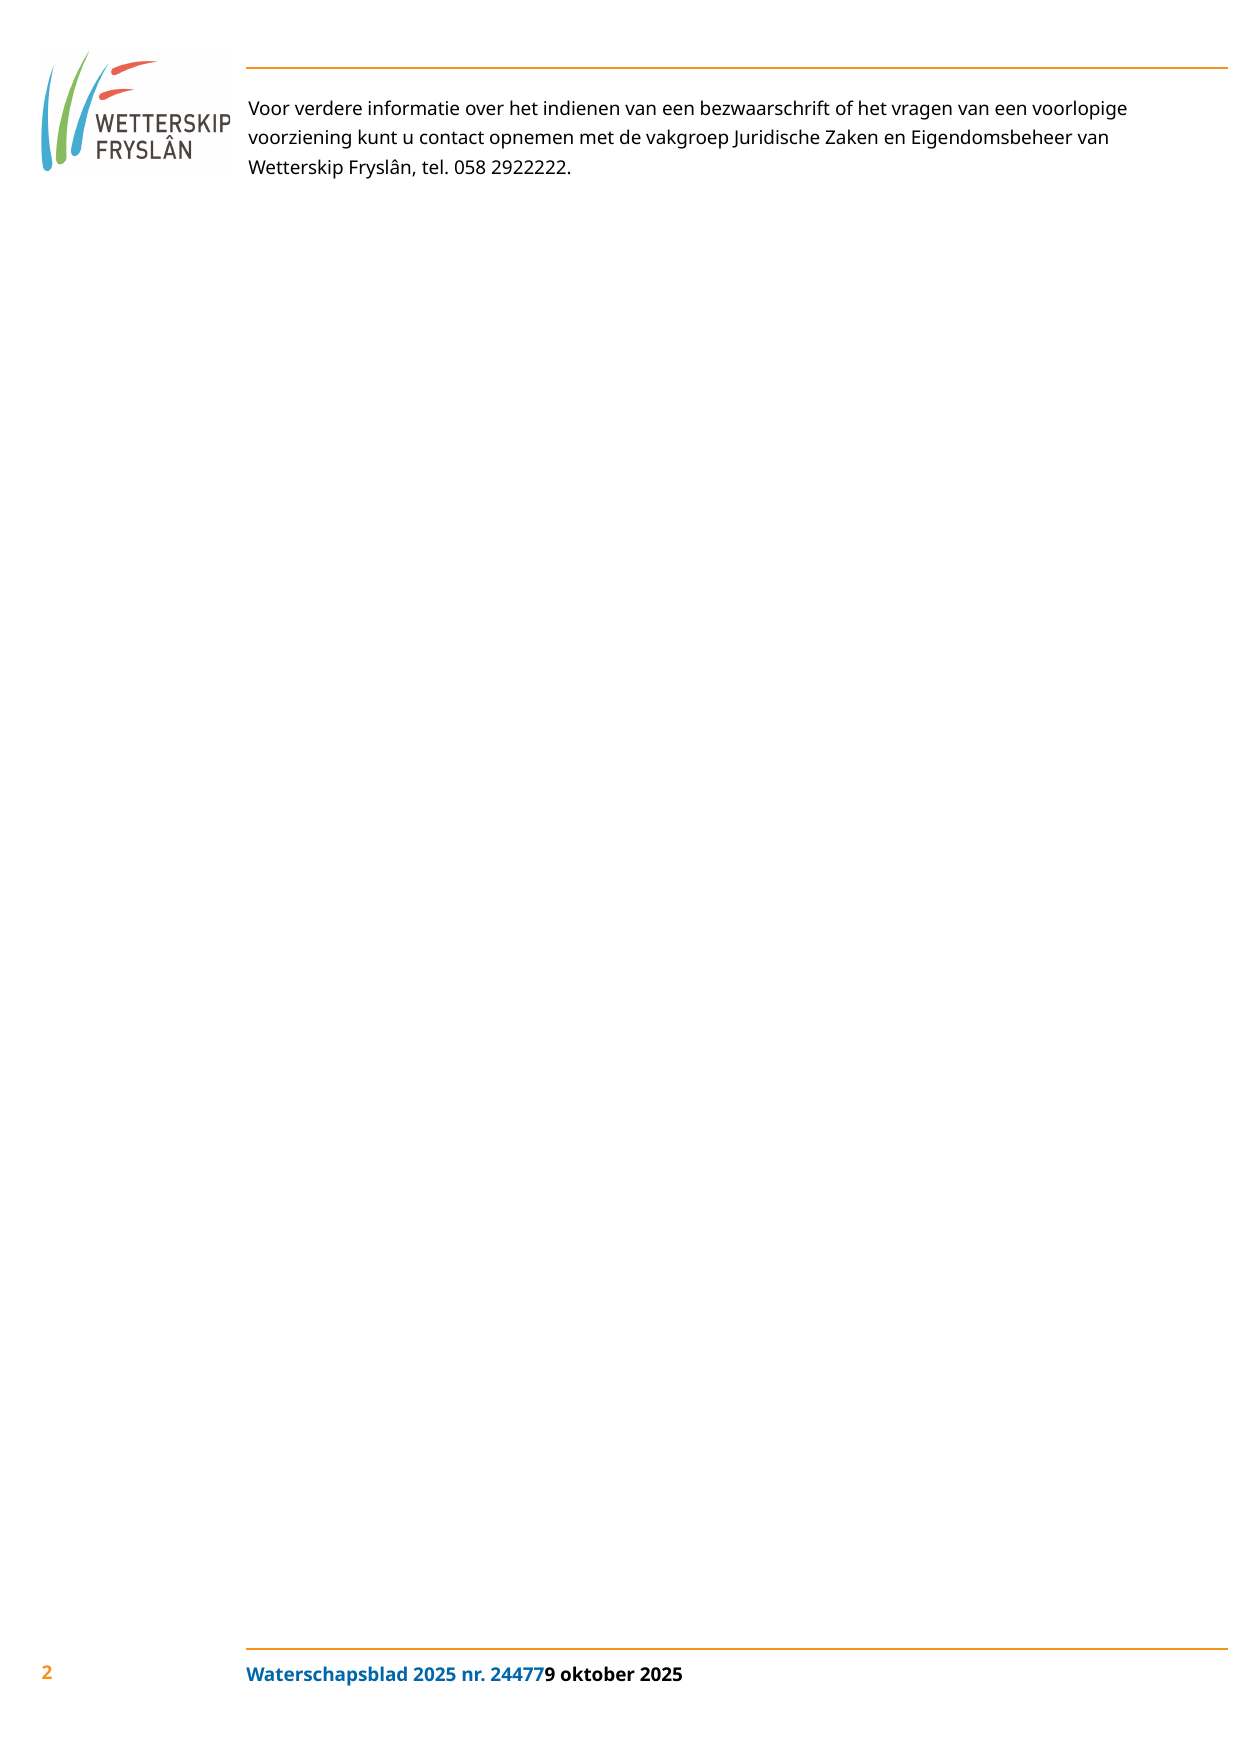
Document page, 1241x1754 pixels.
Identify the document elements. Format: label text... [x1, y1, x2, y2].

picture [41, 47, 231, 172]
text Voor verdere informatie over het indienen van een bezwaarschrift of het vragen van een voorlopige voorziening kunt u contact opnemen met de vakgroep Juridische Zaken en Eigendomsbeheer van Wetterskip Fryslân, tel. 058 2922222. [248, 95, 1152, 180]
